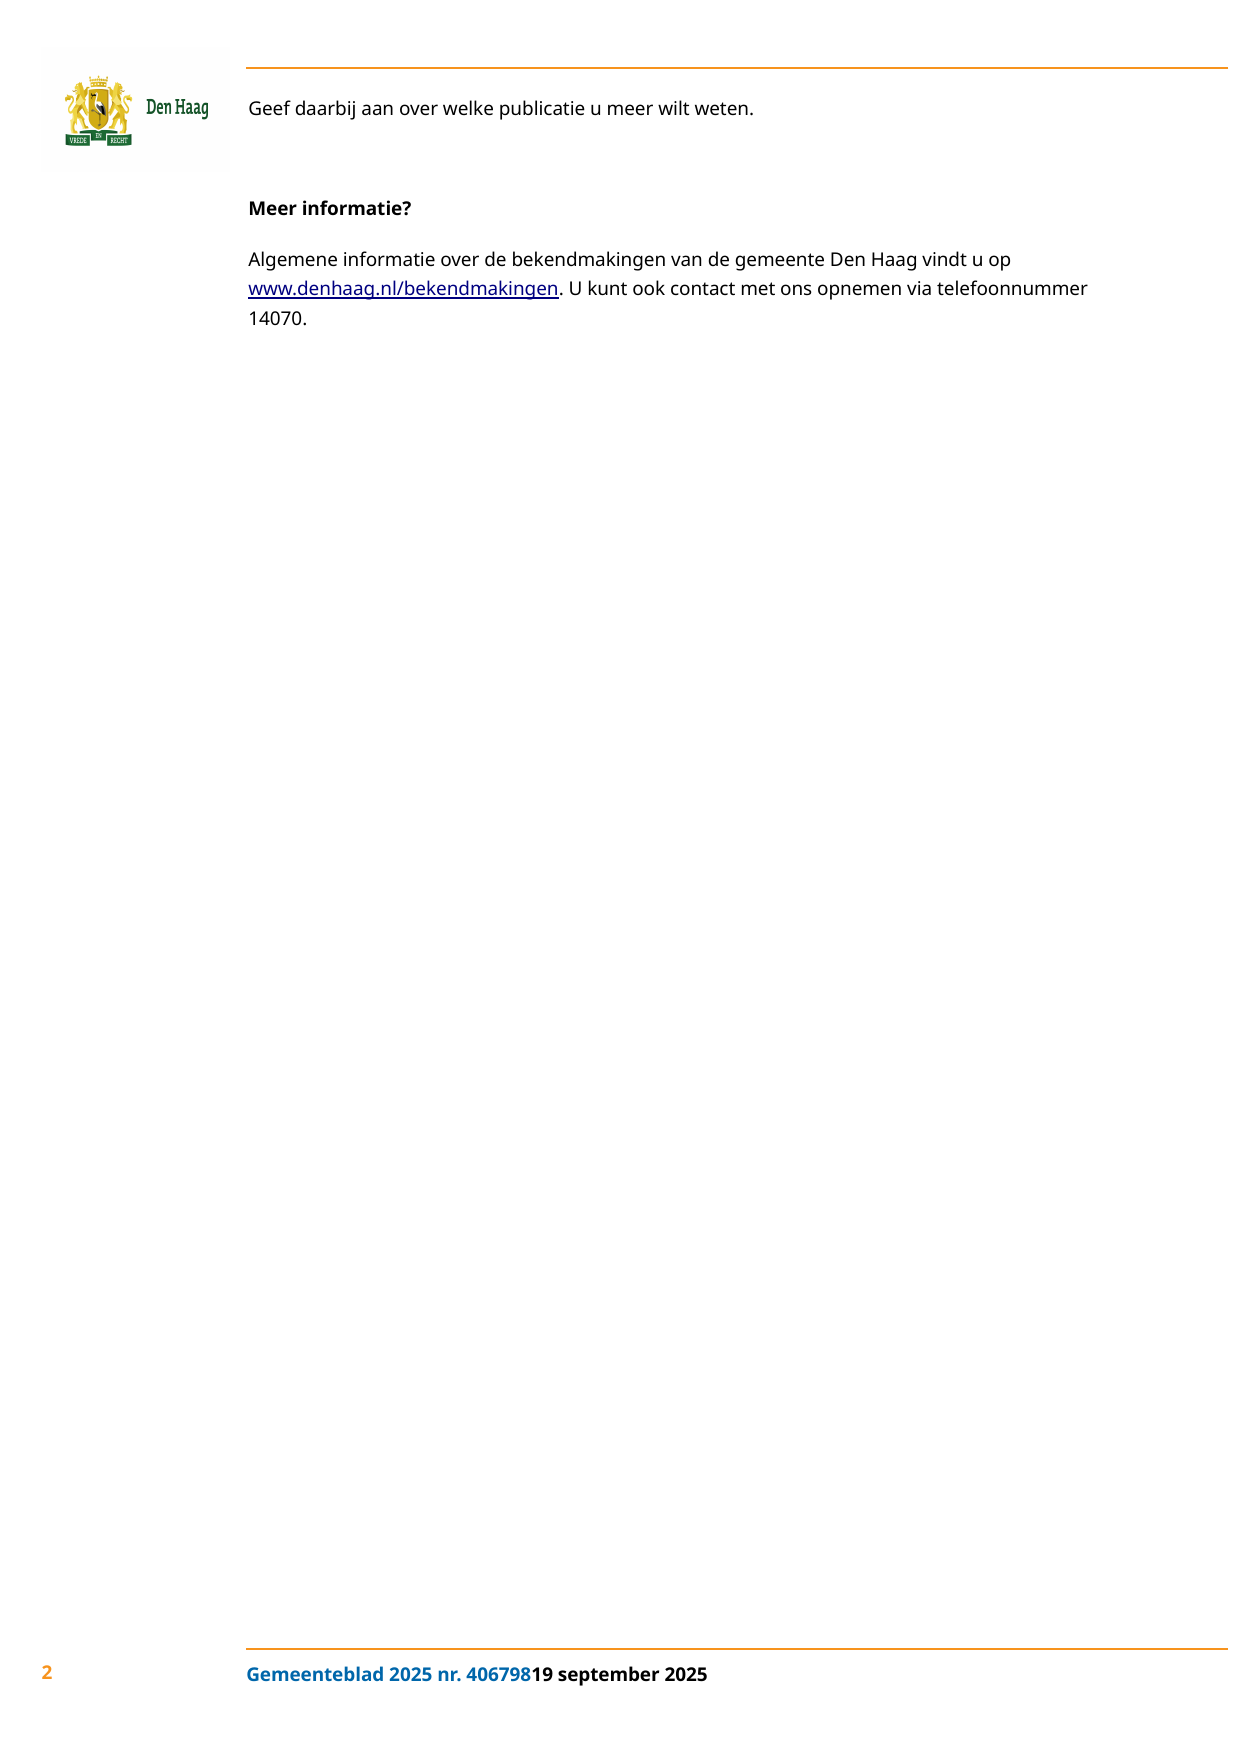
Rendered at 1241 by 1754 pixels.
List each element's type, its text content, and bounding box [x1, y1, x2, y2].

text Geef daarbij aan over welke publicatie u meer wilt weten. [248, 95, 1152, 121]
text Algemene informatie over de bekendmakingen van de gemeente Den Haag vindt u op www.denhaag.nl/bekendmakingen. U kunt ook contact met ons opnemen via telefoonnummer 14070. [248, 246, 1152, 331]
text Meer informatie? [248, 196, 1152, 221]
picture [41, 47, 231, 172]
